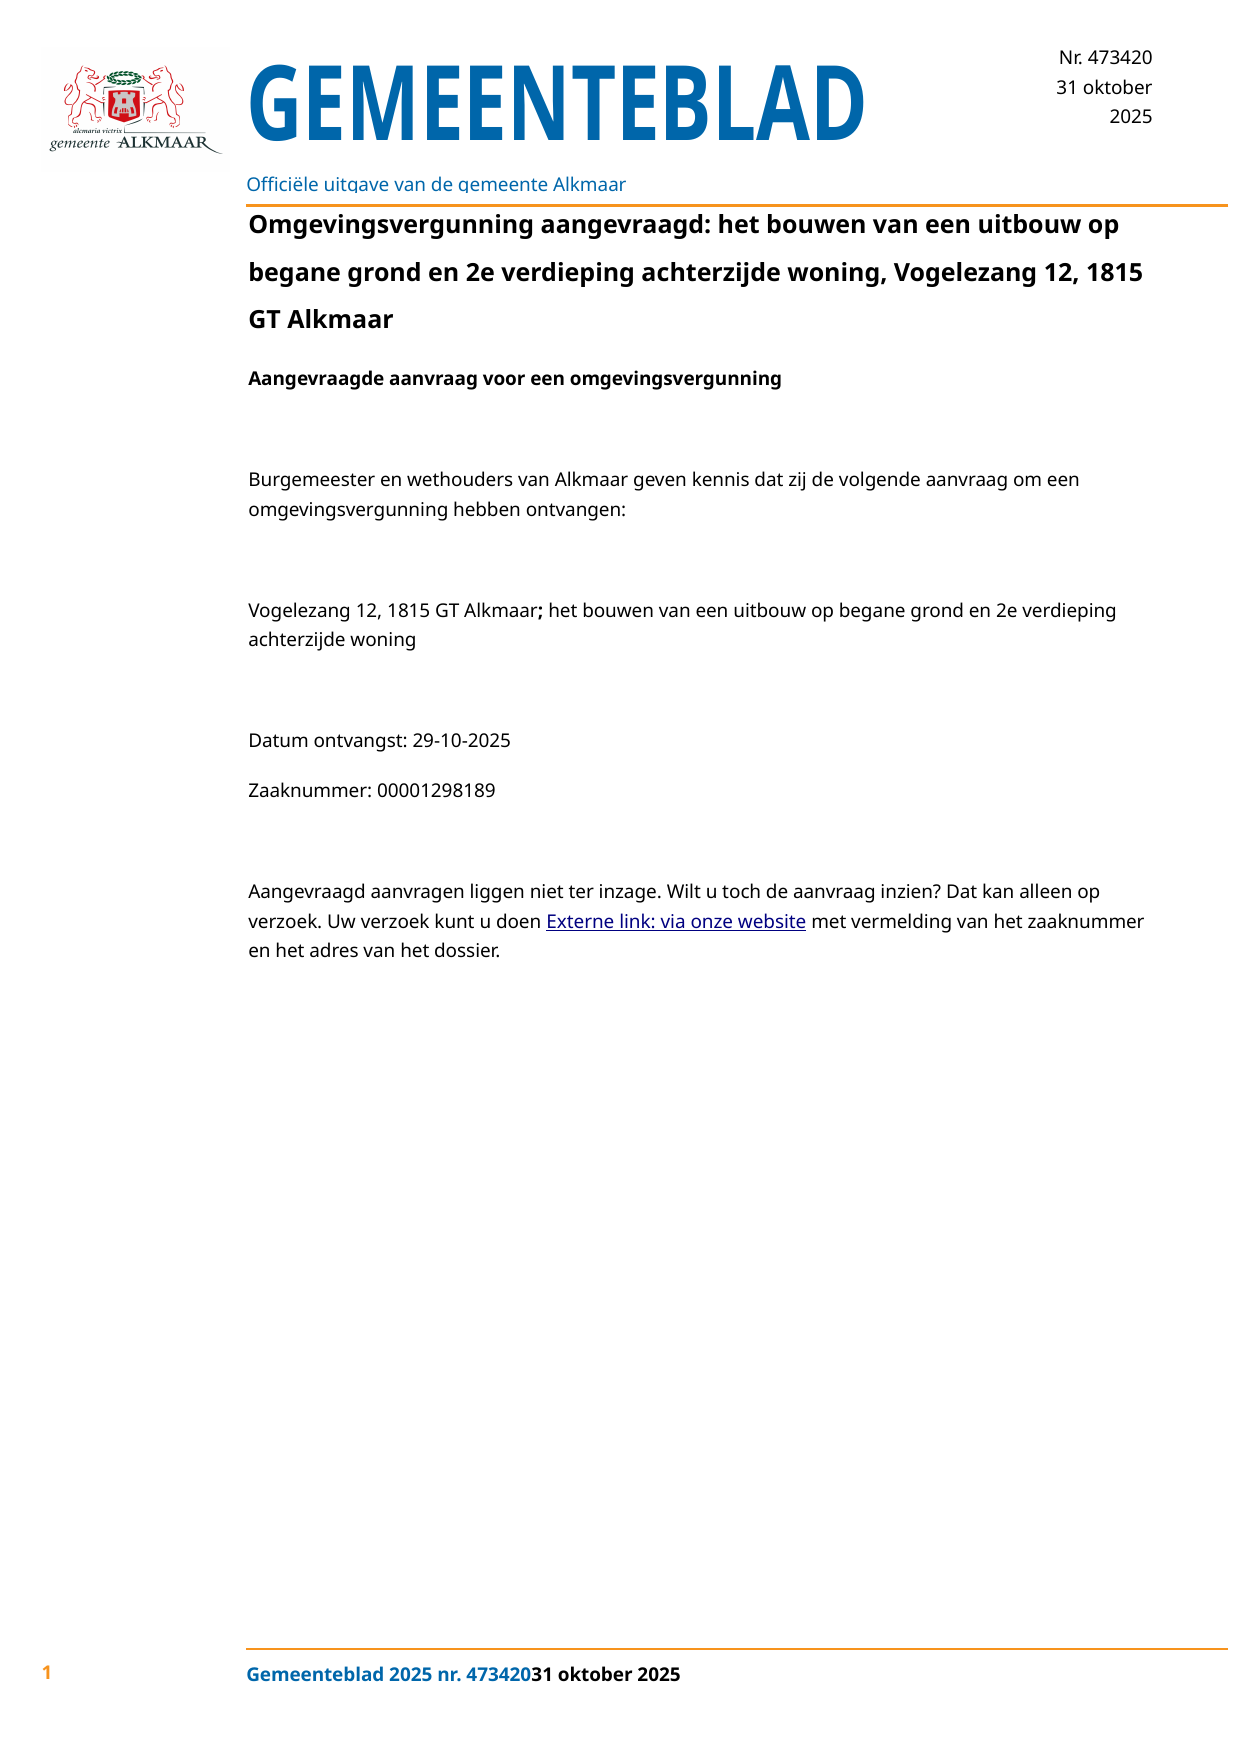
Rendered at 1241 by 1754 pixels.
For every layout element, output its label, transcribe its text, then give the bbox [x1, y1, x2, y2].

text Omgevingsvergunning aangevraagd: het bouwen van een uitbouw op begane grond en 2e verdieping achterzijde woning, Vogelezang 12, 1815 GT Alkmaar [248, 207, 1152, 336]
text Datum ontvangst: 29-10-2025 [248, 727, 1152, 753]
text Vogelezang 12, 1815 GT Alkmaar; het bouwen van een uitbouw op begane grond en 2e verdieping achterzijde woning [248, 597, 1152, 652]
text Aangevraagd aanvragen liggen niet ter inzage. Wilt u toch de aanvraag inzien? Dat kan alleen op verzoek. Uw verzoek kunt u doen Externe link: via onze website met vermelding van het zaaknummer en het adres van het dossier. [248, 878, 1152, 963]
picture [41, 47, 231, 172]
text Zaaknummer: 00001298189 [248, 778, 1152, 803]
text Burgemeester en wethouders van Alkmaar geven kennis dat zij de volgende aanvraag om een omgevingsvergunning hebben ontvangen: [248, 466, 1152, 522]
text Aangevraagde aanvraag voor een omgevingsvergunning [248, 366, 1152, 391]
